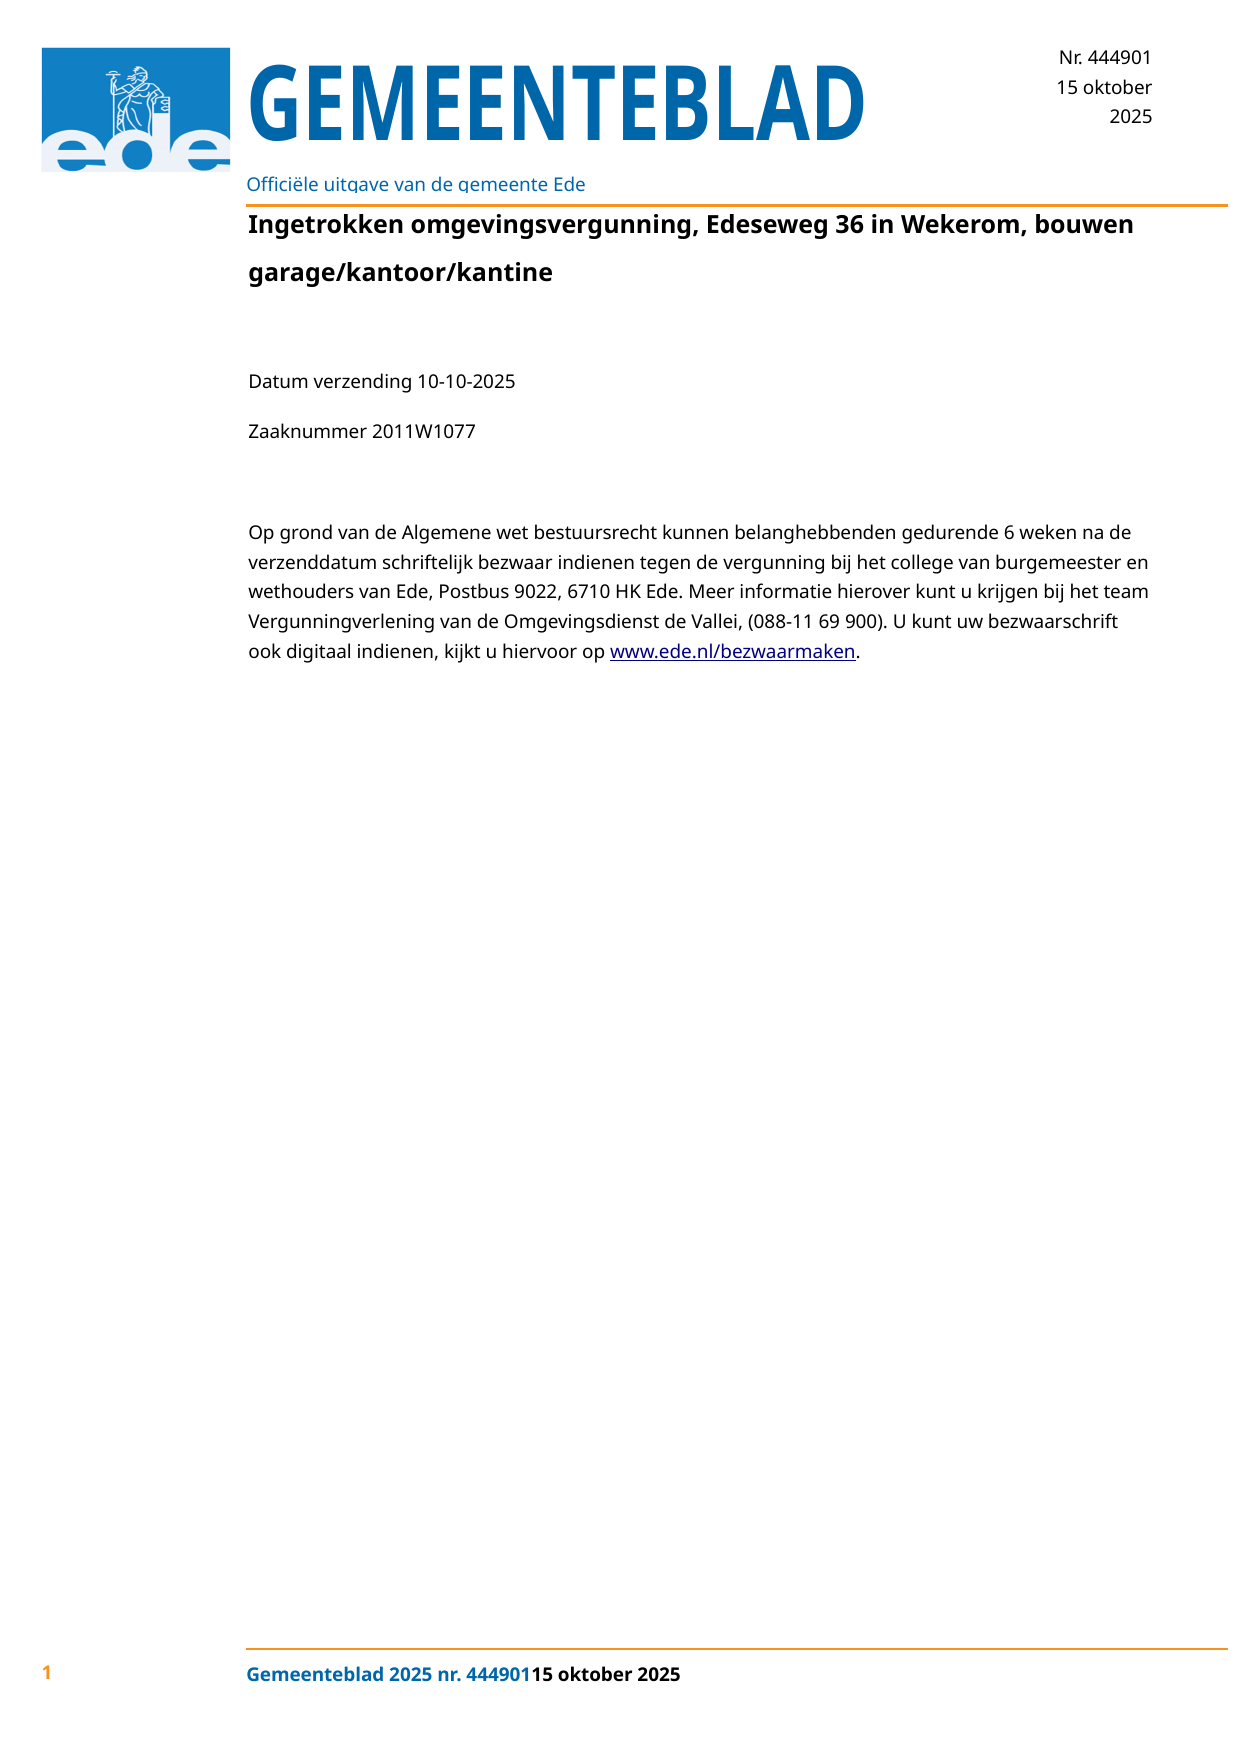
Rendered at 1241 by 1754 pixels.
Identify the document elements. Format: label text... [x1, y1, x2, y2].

text Zaaknummer 2011W1077 [248, 419, 1152, 444]
text Datum verzending 10-10-2025 [248, 368, 1152, 394]
picture [41, 47, 231, 172]
text Op grond van de Algemene wet bestuursrecht kunnen belanghebbenden gedurende 6 weken na de verzenddatum schriftelijk bezwaar indienen tegen de vergunning bij het college van burgemeester en wethouders van Ede, Postbus 9022, 6710 HK Ede. Meer informatie hierover kunt u krijgen bij het team Vergunningverlening van de Omgevingsdienst de Vallei, (088-11 69 900). U kunt uw bezwaarschrift ook digitaal indienen, kijkt u hiervoor op www.ede.nl/bezwaarmaken. [248, 519, 1152, 664]
text Ingetrokken omgevingsvergunning, Edeseweg 36 in Wekerom, bouwen garage/kantoor/kantine [248, 207, 1152, 288]
